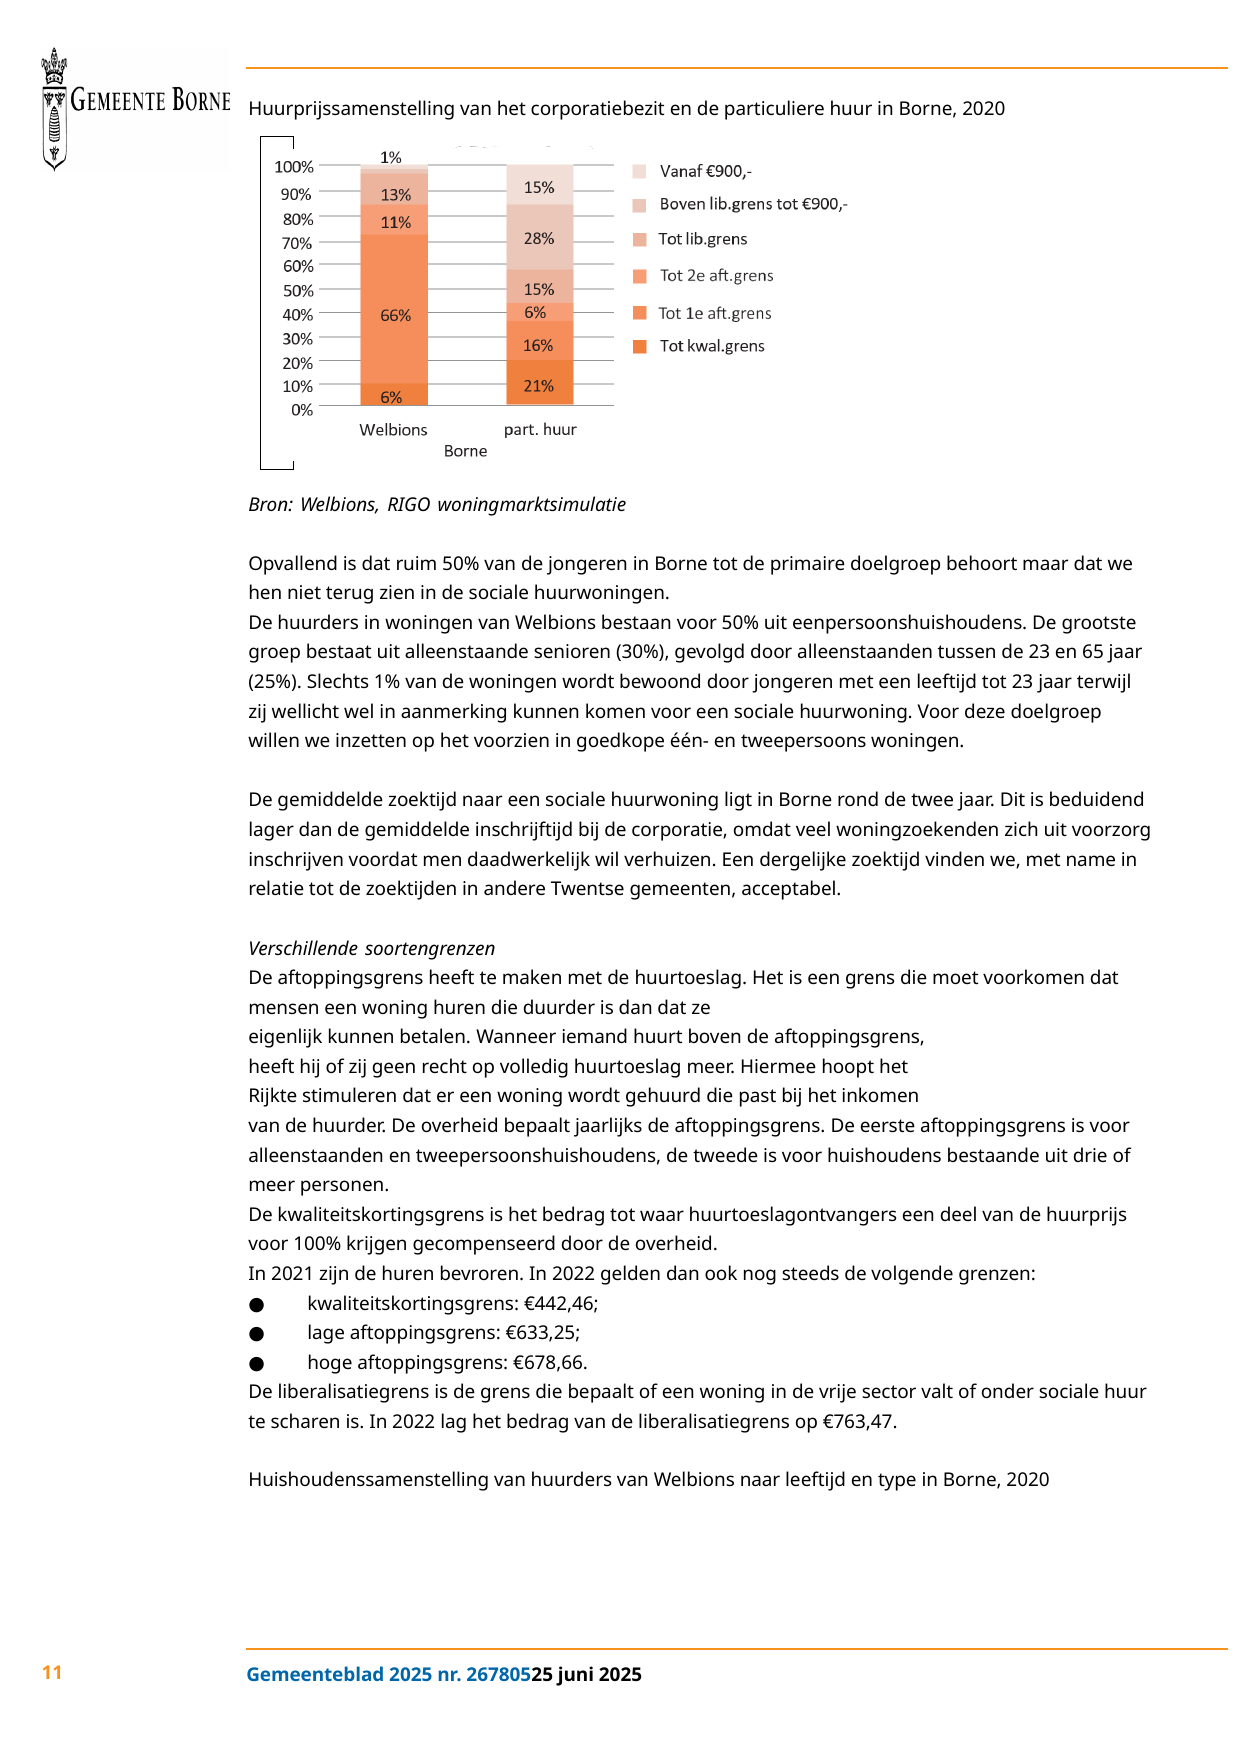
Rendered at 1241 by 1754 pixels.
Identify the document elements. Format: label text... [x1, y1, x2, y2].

text Opvallend is dat ruim 50% van de jongeren in Borne tot de primaire doelgroep behoort maar dat we hen niet terug zien in de sociale huurwoningen. [248, 550, 1152, 605]
text De gemiddelde zoektijd naar een sociale huurwoning ligt in Borne rond de twee jaar. Dit is beduidend lager dan de gemiddelde inschrijftijd bij de corporatie, omdat veel woningzoekenden zich uit voorzorg inschrijven voordat men daadwerkelijk wil verhuizen. Een dergelijke zoektijd vinden we, met name in relatie tot de zoektijden in andere Twentse gemeenten, acceptabel. [248, 787, 1152, 901]
table_header Verschillende soortengrenzen De aftoppingsgrens heeft te maken met de huurtoeslag. Het is een grens die moet voorkomen dat mensen een woning huren die duurder is dan dat ze eigenlijk kunnen betalen. Wanneer iemand huurt boven de aftoppingsgrens, heeft hij of zij geen recht op volledig huurtoeslag meer. Hiermee hoopt het Rijkte stimuleren dat er een woning wordt gehuurd die past bij het inkomen van de huurder. De overheid bepaalt jaarlijks de aftoppingsgrens. De eerste aftoppingsgrens is voor alleenstaanden en tweepersoonshuishoudens, de tweede is voor huishoudens bestaande uit drie of meer personen. De kwaliteitskortingsgrens is het bedrag tot waar huurtoeslagontvangers een deel van de huurprijs voor 100% krijgen gecompenseerd door de overheid. In 2021 zijn de huren bevroren. In 2022 gelden dan ook nog steeds de volgende grenzen: kwaliteitskortingsgrens: €442,46; lage aftoppingsgrens: €633,25; hoge aftoppingsgrens: €678,66. De liberalisatiegrens is de grens die bepaalt of een woning in de vrije sector valt of onder sociale huur te scharen is. In 2022 lag het bedrag van de liberalisatiegrens op €763,47. [248, 935, 1152, 1434]
text Bron: Welbions, RIGO woningmarktsimulatie [248, 491, 1152, 517]
picture [268, 145, 860, 461]
text Huurprijssamenstelling van het corporatiebezit en de particuliere huur in Borne, 2020 [248, 95, 1152, 121]
picture [41, 47, 231, 172]
text De huurders in woningen van Welbions bestaan voor 50% uit eenpersoonshuishoudens. De grootste groep bestaat uit alleenstaande senioren (30%), gevolgd door alleenstaanden tussen de 23 en 65 jaar (25%). Slechts 1% van de woningen wordt bewoond door jongeren met een leeftijd tot 23 jaar terwijl zij wellicht wel in aanmerking kunnen komen voor een sociale huurwoning. Voor deze doelgroep willen we inzetten op het voorzien in goedkope één- en tweepersoons woningen. [248, 609, 1152, 753]
text Huishoudenssamenstelling van huurders van Welbions naar leeftijd en type in Borne, 2020 [248, 1467, 1152, 1492]
